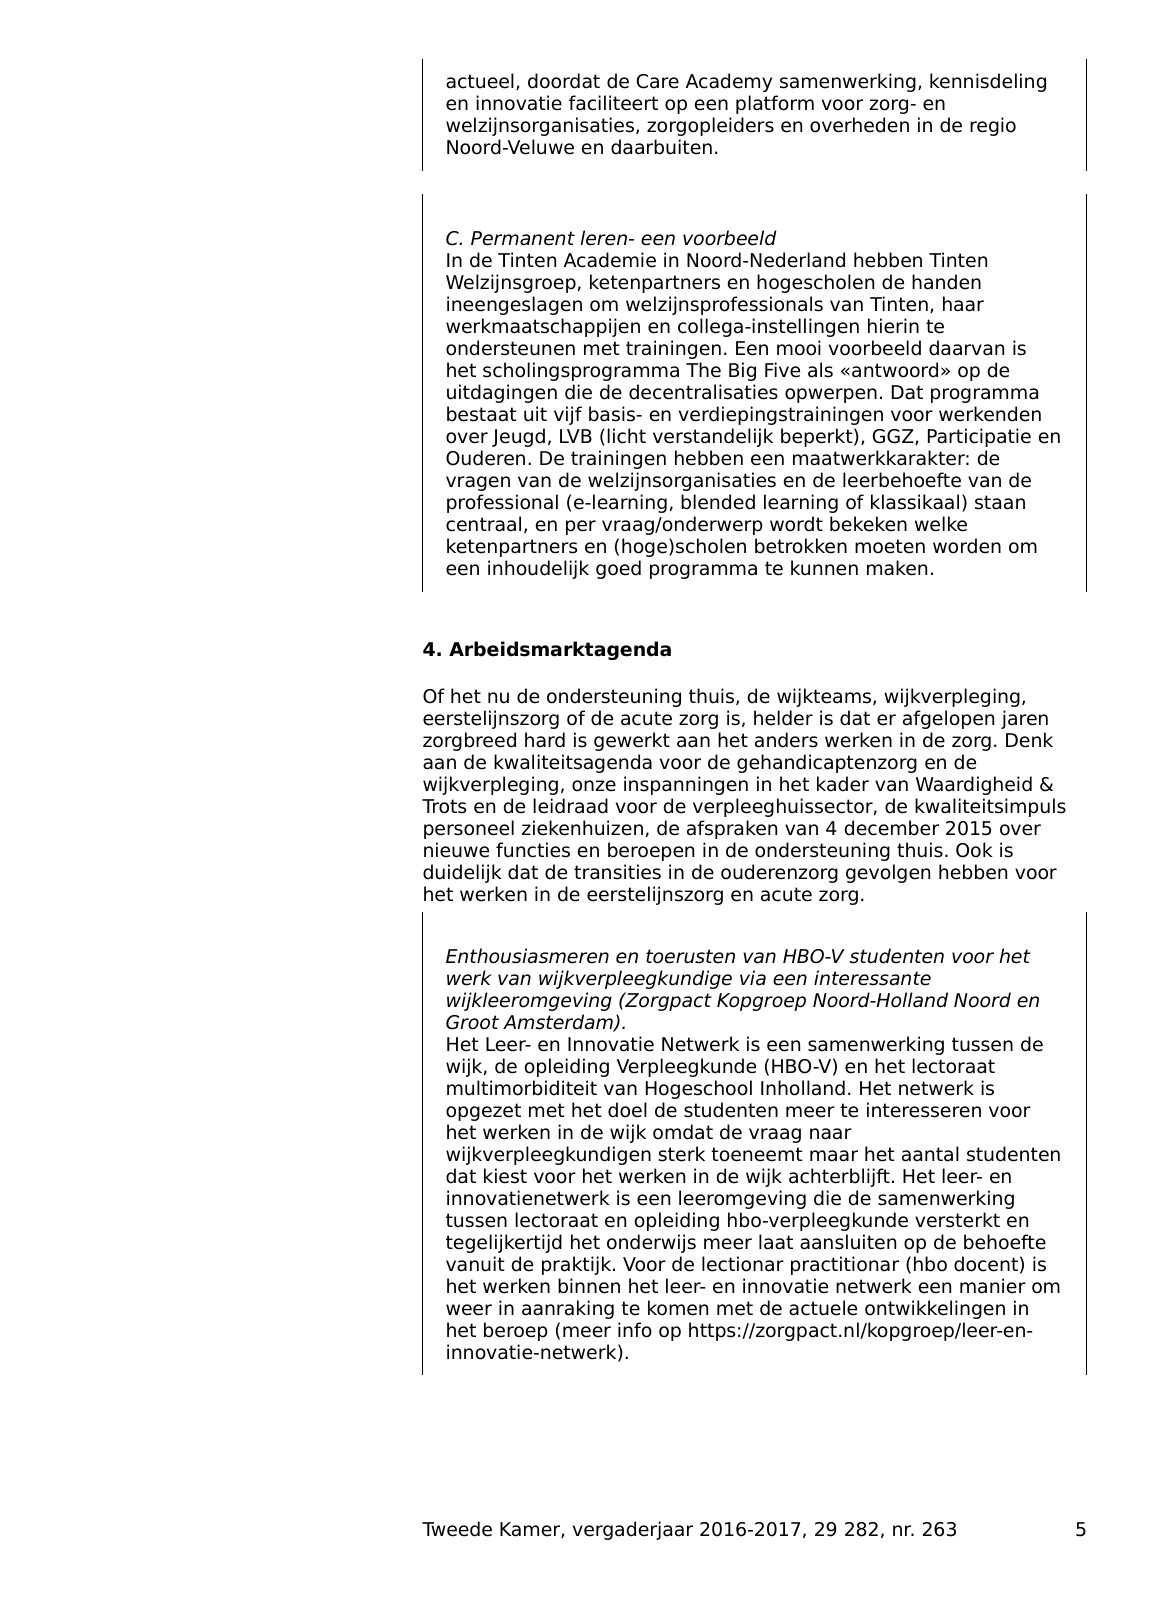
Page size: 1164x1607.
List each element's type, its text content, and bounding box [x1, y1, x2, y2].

table_header actueel, doordat de Care Academy samenwerking, kennisdeling en innovatie faciliteert op een platform voor zorg- en welzijnsorganisaties, zorgopleiders en overheden in de regio Noord-Veluwe en daarbuiten. [423, 59, 1086, 171]
table_header C. Permanent leren- een voorbeeld In de Tinten Academie in Noord-Nederland hebben Tinten Welzijnsgroep, ketenpartners en hogescholen de handen ineengeslagen om welzijnsprofessionals van Tinten, haar werkmaatschappijen en collega-instellingen hierin te ondersteunen met trainingen. Een mooi voorbeeld daarvan is het scholingsprogramma The Big Five als «antwoord» op de uitdagingen die de decentralisaties opwerpen. Dat programma bestaat uit vijf basis- en verdiepingstrainingen voor werkenden over Jeugd, LVB (licht verstandelijk beperkt), GGZ, Participatie en Ouderen. De trainingen hebben een maatwerkkarakter: de vragen van de welzijnsorganisaties en de leerbehoefte van de professional (e-learning, blended learning of klassikaal) staan centraal, en per vraag/onderwerp wordt bekeken welke ketenpartners en (hoge)scholen betrokken moeten worden om een inhoudelijk goed programma te kunnen maken. [423, 194, 1086, 592]
text Of het nu de ondersteuning thuis, de wijkteams, wijkverpleging, eerstelijnszorg of de acute zorg is, helder is dat er afgelopen jaren zorgbreed hard is gewerkt aan het anders werken in de zorg. Denk aan de kwaliteitsagenda voor de gehandicaptenzorg en de wijkverpleging, onze inspanningen in het kader van Waardigheid & Trots en de leidraad voor de verpleeghuissector, de kwaliteitsimpuls personeel ziekenhuizen, de afspraken van 4 december 2015 over nieuwe functies en beroepen in de ondersteuning thuis. Ook is duidelijk dat de transities in de ouderenzorg gevolgen hebben voor het werken in de eerstelijnszorg en acute zorg. [422, 686, 1087, 906]
subtitle 4. Arbeidsmarktagenda [422, 639, 1087, 661]
table_header Enthousiasmeren en toerusten van HBO-V studenten voor het werk van wijkverpleegkundige via een interessante wijkleeromgeving (Zorgpact Kopgroep Noord-Holland Noord en Groot Amsterdam). Het Leer- en Innovatie Netwerk is een samenwerking tussen de wijk, de opleiding Verpleegkunde (HBO-V) en het lectoraat multimorbiditeit van Hogeschool Inholland. Het netwerk is opgezet met het doel de studenten meer te interesseren voor het werken in de wijk omdat de vraag naar wijkverpleegkundigen sterk toeneemt maar het aantal studenten dat kiest voor het werken in de wijk achterblijft. Het leer- en innovatienetwerk is een leeromgeving die de samenwerking tussen lectoraat en opleiding hbo-verpleegkunde versterkt en tegelijkertijd het onderwijs meer laat aansluiten op de behoefte vanuit de praktijk. Voor de lectionar practitionar (hbo docent) is het werken binnen het leer- en innovatie netwerk een manier om weer in aanraking te komen met de actuele ontwikkelingen in het beroep (meer info op https://zorgpact.nl/kopgroep/leer-en-innovatie-netwerk). [423, 912, 1086, 1375]
